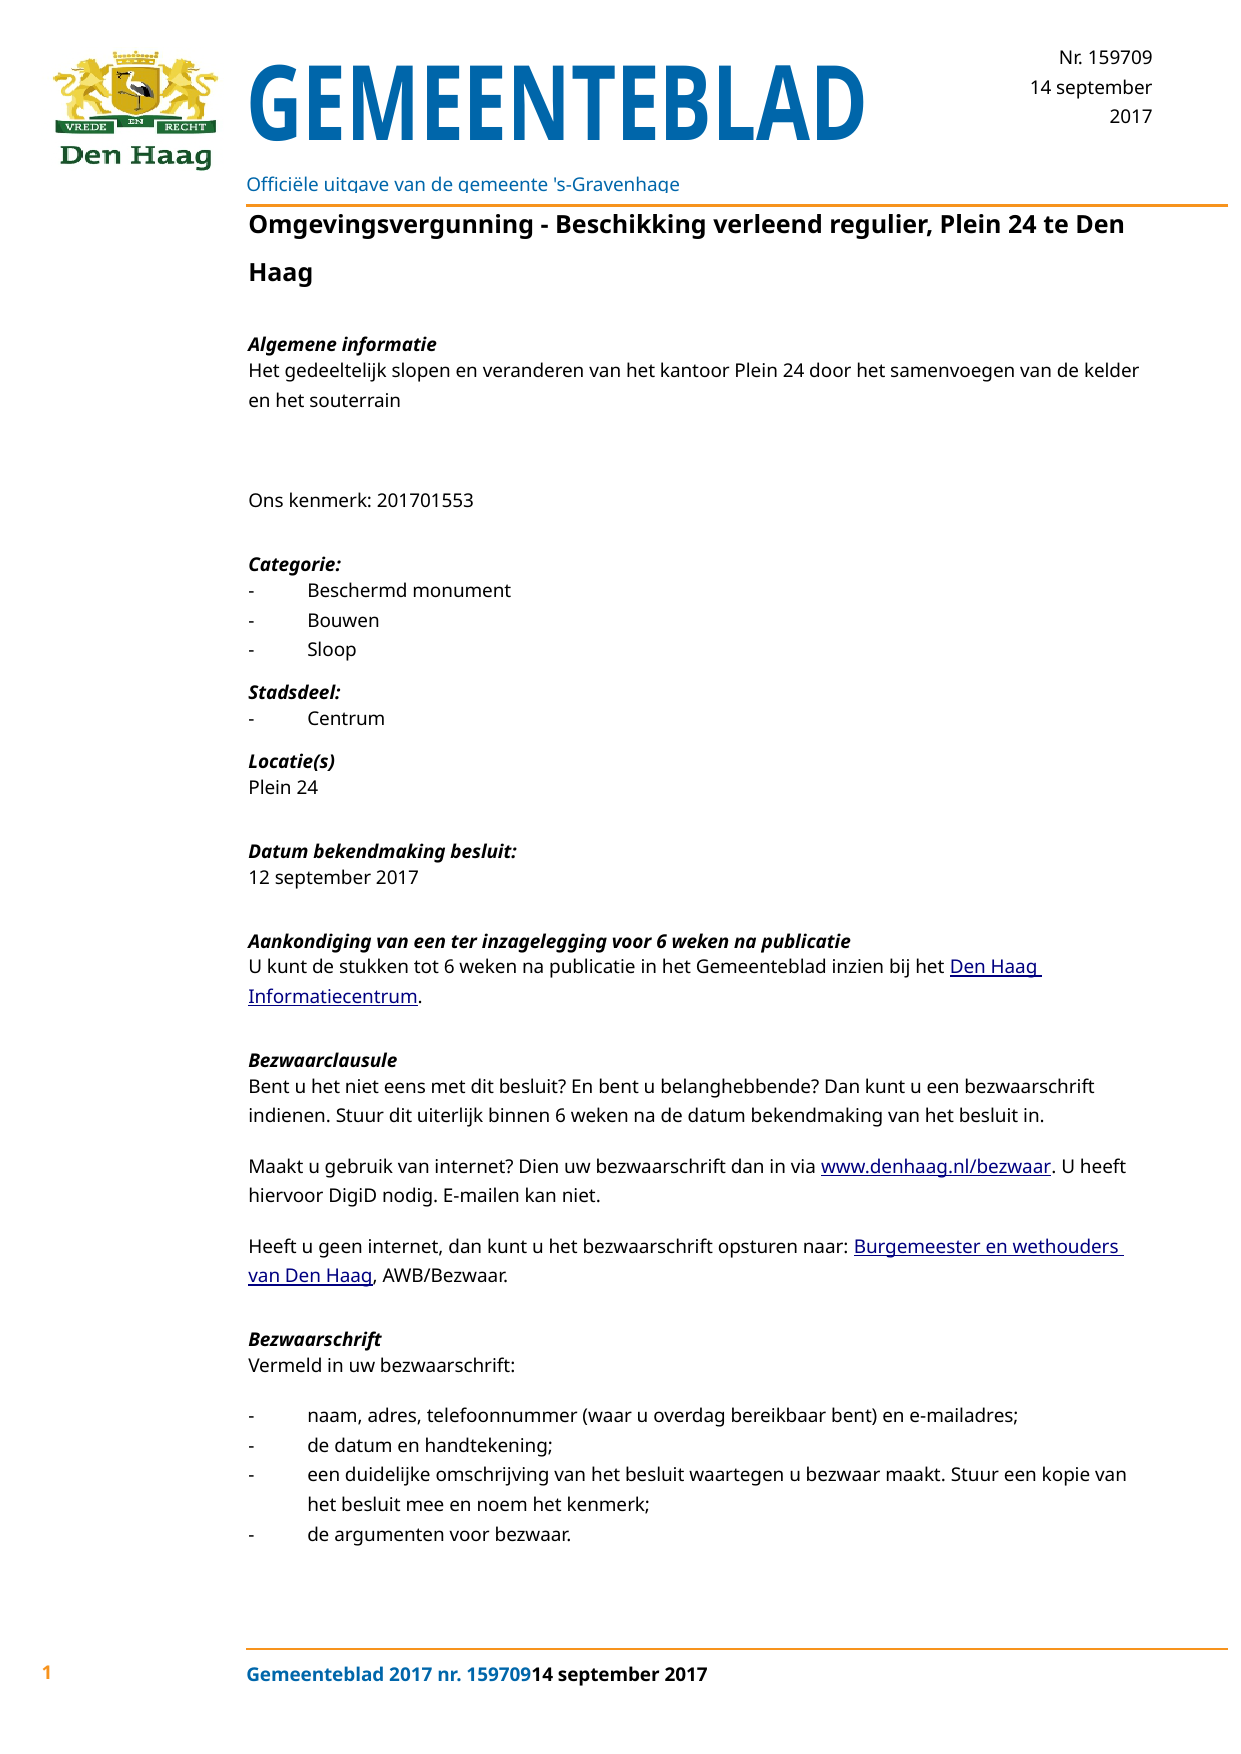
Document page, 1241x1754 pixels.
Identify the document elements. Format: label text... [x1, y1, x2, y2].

text Plein 24 [248, 774, 1152, 800]
list naam, adres, telefoonnummer (waar u overdag bereikbaar bent) en e-mailadres; [248, 1402, 1152, 1428]
text U kunt de stukken tot 6 weken na publicatie in het Gemeenteblad inzien bij het Den Haag Informatiecentrum. [248, 953, 1152, 1009]
text Categorie: [248, 552, 1152, 577]
text Vermeld in uw bezwaarschrift: [248, 1352, 1152, 1378]
text Heeft u geen internet, dan kunt u het bezwaarschrift opsturen naar: Burgemeester en wethouders van Den Haag, AWB/Bezwaar. [248, 1233, 1152, 1288]
text Locatie(s) [248, 748, 1152, 774]
text 12 september 2017 [248, 864, 1152, 889]
list de argumenten voor bezwaar. [248, 1521, 1152, 1547]
list de datum en handtekening; [248, 1432, 1152, 1458]
text Maakt u gebruik van internet? Dien uw bezwaarschrift dan in via www.denhaag.nl/bezwaar. U heeft hiervoor DigiD nodig. E-mailen kan niet. [248, 1153, 1152, 1208]
text Ons kenmerk: 201701553 [248, 488, 1152, 513]
list Centrum [248, 705, 1152, 731]
text Bezwaarclausule [248, 1047, 1152, 1073]
list Sloop [248, 636, 1152, 662]
list een duidelijke omschrijving van het besluit waartegen u bezwaar maakt. Stuur een kopie van het besluit mee en noem het kenmerk; [248, 1462, 1152, 1517]
text Bezwaarschrift [248, 1326, 1152, 1352]
picture [41, 47, 231, 172]
text Omgevingsvergunning - Beschikking verleend regulier, Plein 24 te Den Haag [248, 207, 1152, 288]
text Algemene informatie [248, 331, 1152, 357]
text Aankondiging van een ter inzagelegging voor 6 weken na publicatie [248, 928, 1152, 953]
list Bouwen [248, 607, 1152, 633]
text Bent u het niet eens met dit besluit? En bent u belanghebbende? Dan kunt u een bezwaarschrift indienen. Stuur dit uiterlijk binnen 6 weken na de datum bekendmaking van het besluit in. [248, 1073, 1152, 1128]
text Het gedeeltelijk slopen en veranderen van het kantoor Plein 24 door het samenvoegen van de kelder en het souterrain [248, 357, 1152, 412]
text Stadsdeel: [248, 679, 1152, 705]
list Beschermd monument [248, 577, 1152, 603]
text Datum bekendmaking besluit: [248, 838, 1152, 864]
